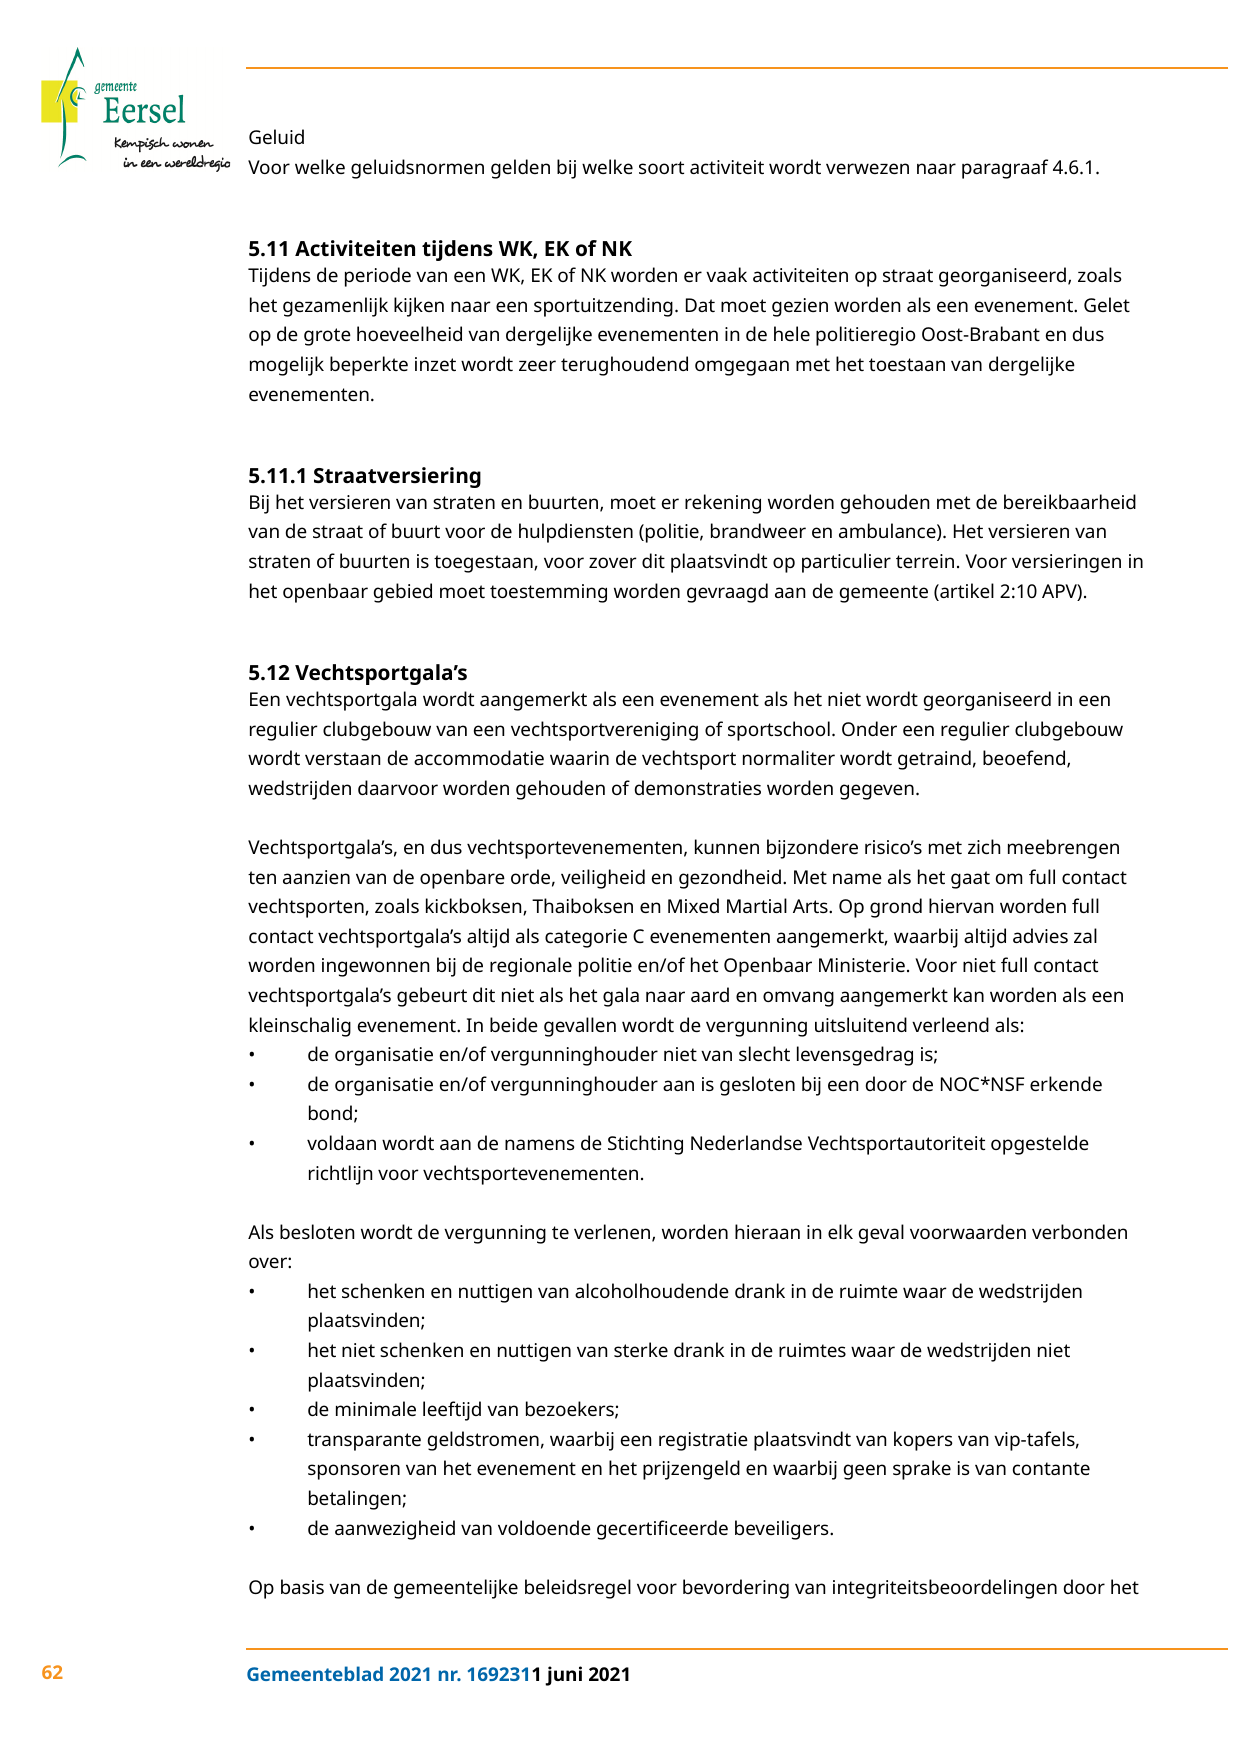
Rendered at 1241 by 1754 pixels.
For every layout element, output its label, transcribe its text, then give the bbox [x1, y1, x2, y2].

list transparante geldstromen, waarbij een registratie plaatsvindt van kopers van vip-tafels, sponsoren van het evenement en het prijzengeld en waarbij geen sprake is van contante betalingen; [248, 1426, 1152, 1511]
text 5.12 Vechtsportgala’s [248, 658, 1152, 686]
list voldaan wordt aan de namens de Stichting Nederlandse Vechtsportautoriteit opgestelde richtlijn voor vechtsportevenementen. [248, 1130, 1152, 1185]
text Voor welke geluidsnormen gelden bij welke soort activiteit wordt verwezen naar paragraaf 4.6.1. [248, 154, 1152, 180]
list het schenken en nuttigen van alcoholhoudende drank in de ruimte waar de wedstrijden plaatsvinden; [248, 1278, 1152, 1333]
list het niet schenken en nuttigen van sterke drank in de ruimtes waar de wedstrijden niet plaatsvinden; [248, 1337, 1152, 1392]
text Tijdens de periode van een WK, EK of NK worden er vaak activiteiten op straat georganiseerd, zoals het gezamenlijk kijken naar een sportuitzending. Dat moet gezien worden als een evenement. Gelet op de grote hoeveelheid van dergelijke evenementen in de hele politieregio Oost-Brabant en dus mogelijk beperkte inzet wordt zeer terughoudend omgegaan met het toestaan van dergelijke evenementen. [248, 262, 1152, 406]
list de organisatie en/of vergunninghouder niet van slecht levensgedrag is; [248, 1041, 1152, 1067]
text 5.11 Activiteiten tijdens WK, EK of NK [248, 234, 1152, 262]
text Geluid [248, 124, 1152, 150]
list de aanwezigheid van voldoende gecertificeerde beveiligers. [248, 1515, 1152, 1540]
text Op basis van de gemeentelijke beleidsregel voor bevordering van integriteitsbeoordelingen door het [248, 1574, 1152, 1599]
text Een vechtsportgala wordt aangemerkt als een evenement als het niet wordt georganiseerd in een regulier clubgebouw van een vechtsportvereniging of sportschool. Onder een regulier clubgebouw wordt verstaan de accommodatie waarin de vechtsport normaliter wordt getraind, beoefend, wedstrijden daarvoor worden gehouden of demonstraties worden gegeven. [248, 686, 1152, 801]
text Bij het versieren van straten en buurten, moet er rekening worden gehouden met de bereikbaarheid van de straat of buurt voor de hulpdiensten (politie, brandweer en ambulance). Het versieren van straten of buurten is toegestaan, voor zover dit plaatsvindt op particulier terrein. Voor versieringen in het openbaar gebied moet toestemming worden gevraagd aan de gemeente (artikel 2:10 APV). [248, 489, 1152, 604]
text Vechtsportgala’s, en dus vechtsportevenementen, kunnen bijzondere risico’s met zich meebrengen ten aanzien van de openbare orde, veiligheid en gezondheid. Met name als het gaat om full contact vechtsporten, zoals kickboksen, Thaiboksen en Mixed Martial Arts. Op grond hiervan worden full contact vechtsportgala’s altijd als categorie C evenementen aangemerkt, waarbij altijd advies zal worden ingewonnen bij de regionale politie en/of het Openbaar Ministerie. Voor niet full contact vechtsportgala’s gebeurt dit niet als het gala naar aard en omvang aangemerkt kan worden als een kleinschalig evenement. In beide gevallen wordt de vergunning uitsluitend verleend als: [248, 834, 1152, 1037]
list de organisatie en/of vergunninghouder aan is gesloten bij een door de NOC*NSF erkende bond; [248, 1071, 1152, 1126]
picture [41, 47, 231, 172]
text 5.11.1 Straatversiering [248, 461, 1152, 489]
list de minimale leeftijd van bezoekers; [248, 1396, 1152, 1422]
text Als besloten wordt de vergunning te verlenen, worden hieraan in elk geval voorwaarden verbonden over: [248, 1219, 1152, 1274]
